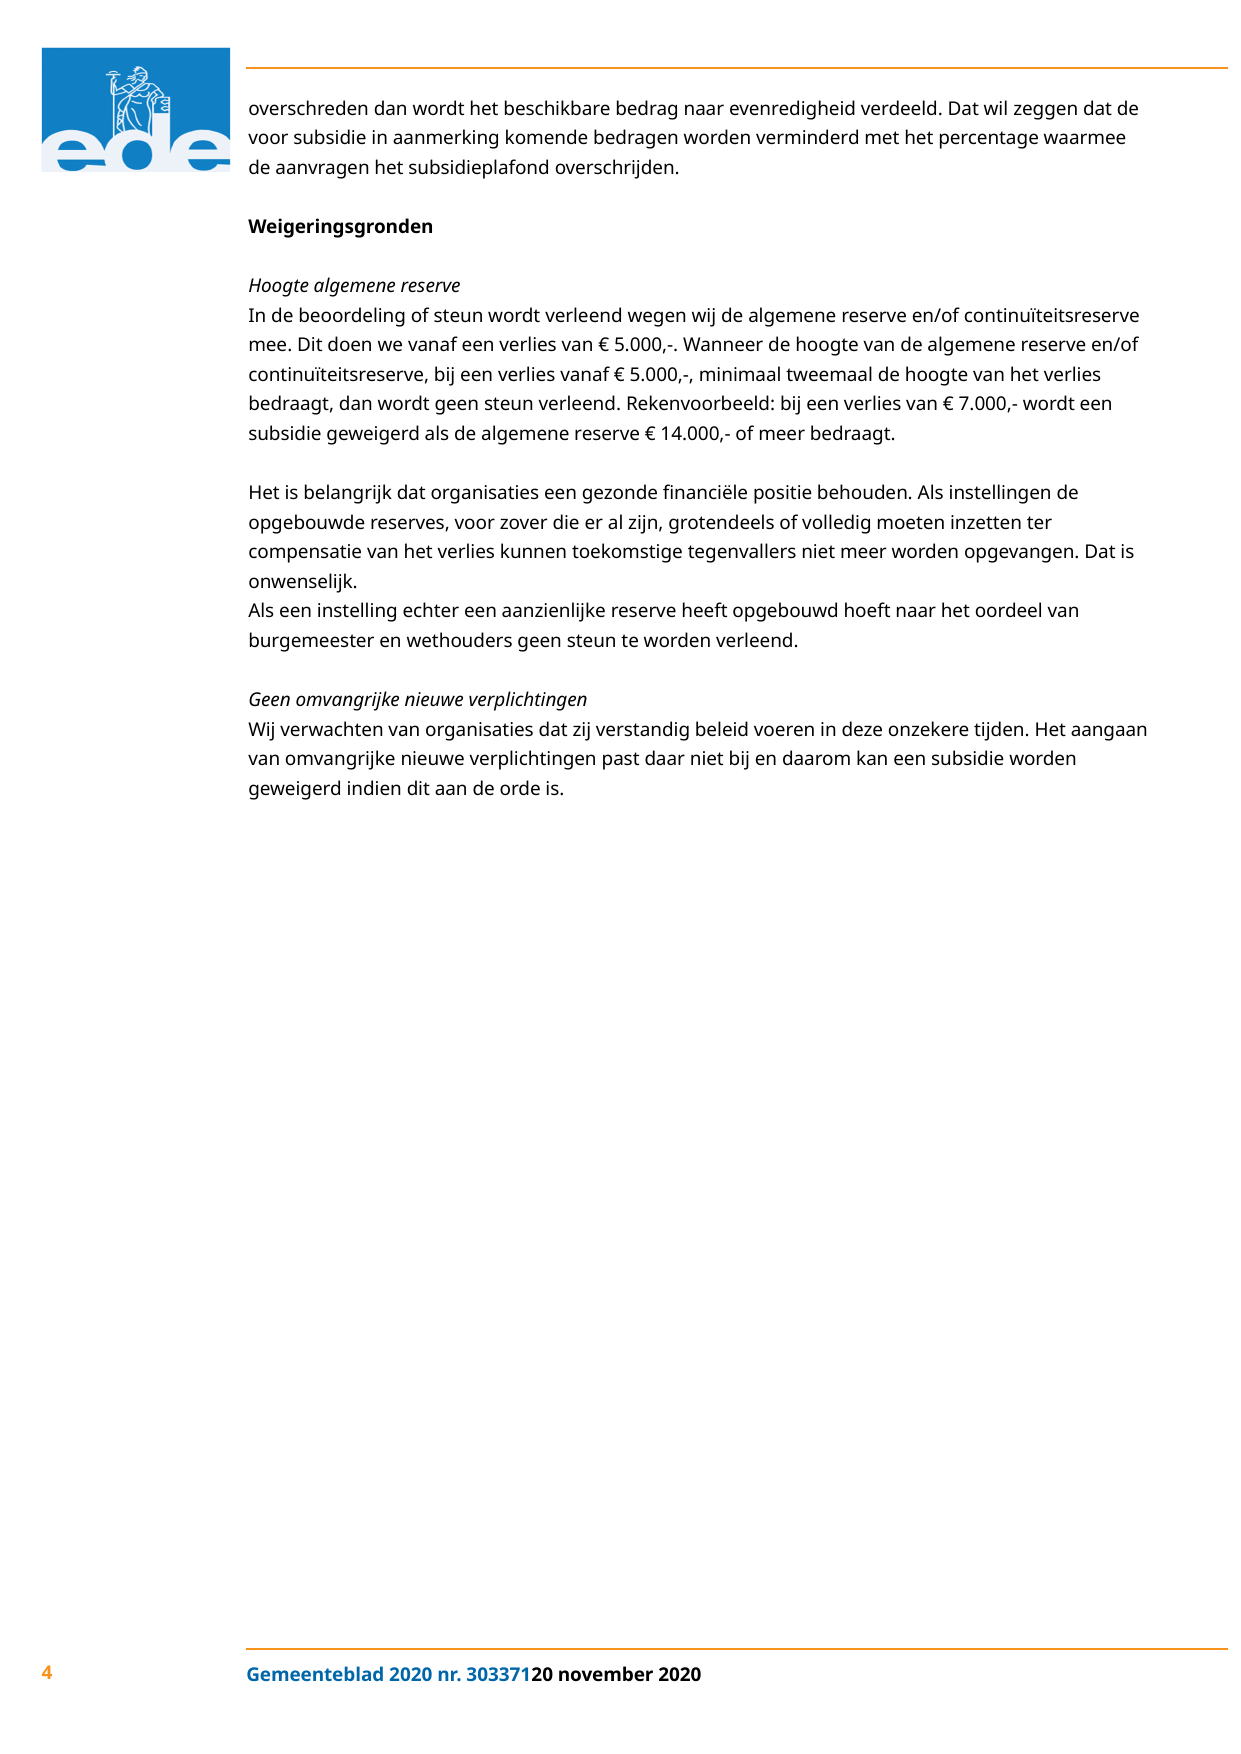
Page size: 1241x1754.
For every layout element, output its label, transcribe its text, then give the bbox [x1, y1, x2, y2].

text Geen omvangrijke nieuwe verplichtingen [248, 686, 1152, 712]
text In de beoordeling of steun wordt verleend wegen wij de algemene reserve en/of continuïteitsreserve mee. Dit doen we vanaf een verlies van € 5.000,-. Wanneer de hoogte van de algemene reserve en/of continuïteitsreserve, bij een verlies vanaf € 5.000,-, minimaal tweemaal de hoogte van het verlies bedraagt, dan wordt geen steun verleend. Rekenvoorbeeld: bij een verlies van € 7.000,- wordt een subsidie geweigerd als de algemene reserve € 14.000,- of meer bedraagt. [248, 302, 1152, 446]
text Wij verwachten van organisaties dat zij verstandig beleid voeren in deze onzekere tijden. Het aangaan van omvangrijke nieuwe verplichtingen past daar niet bij en daarom kan een subsidie worden geweigerd indien dit aan de orde is. [248, 716, 1152, 801]
text Hoogte algemene reserve [248, 272, 1152, 298]
picture [41, 47, 231, 172]
text overschreden dan wordt het beschikbare bedrag naar evenredigheid verdeeld. Dat wil zeggen dat de voor subsidie in aanmerking komende bedragen worden verminderd met het percentage waarmee de aanvragen het subsidieplafond overschrijden. [248, 95, 1152, 180]
text Weigeringsgronden [248, 213, 1152, 239]
text Het is belangrijk dat organisaties een gezonde financiële positie behouden. Als instellingen de opgebouwde reserves, voor zover die er al zijn, grotendeels of volledig moeten inzetten ter compensatie van het verlies kunnen toekomstige tegenvallers niet meer worden opgevangen. Dat is onwenselijk. [248, 479, 1152, 594]
text Als een instelling echter een aanzienlijke reserve heeft opgebouwd hoeft naar het oordeel van burgemeester en wethouders geen steun te worden verleend. [248, 598, 1152, 653]
